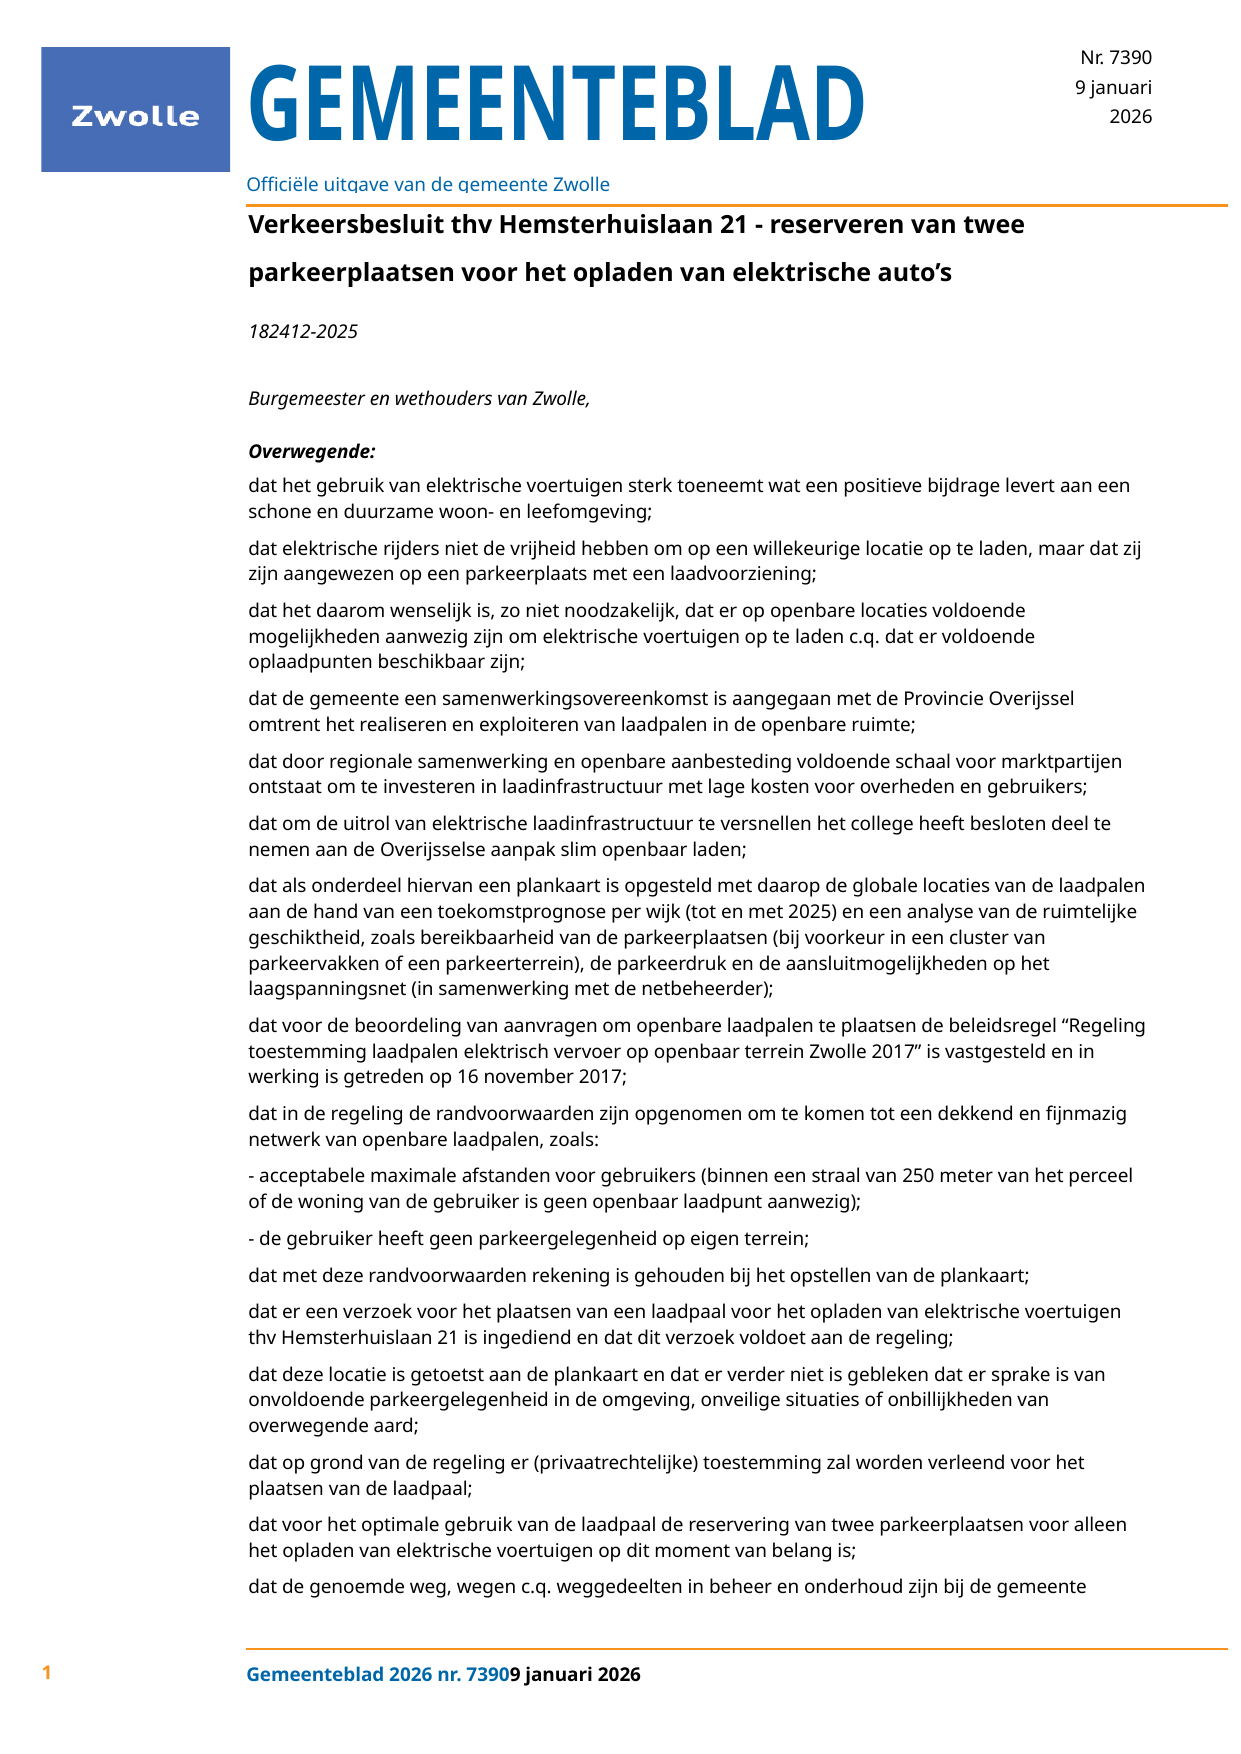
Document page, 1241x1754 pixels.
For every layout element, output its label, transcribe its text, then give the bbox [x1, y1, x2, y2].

text dat als onderdeel hiervan een plankaart is opgesteld met daarop de globale locaties van de laadpalen aan de hand van een toekomstprognose per wijk (tot en met 2025) en een analyse van de ruimtelijke geschiktheid, zoals bereikbaarheid van de parkeerplaatsen (bij voorkeur in een cluster van parkeervakken of een parkeerterrein), de parkeerdruk en de aansluitmogelijkheden op het laagspanningsnet (in samenwerking met de netbeheerder); [248, 873, 1152, 1001]
text dat elektrische rijders niet de vrijheid hebben om op een willekeurige locatie op te laden, maar dat zij zijn aangewezen op een parkeerplaats met een laadvoorziening; [248, 535, 1152, 586]
text dat met deze randvoorwaarden rekening is gehouden bij het opstellen van de plankaart; [248, 1262, 1152, 1287]
text dat deze locatie is getoetst aan de plankaart en dat er verder niet is gebleken dat er sprake is van onvoldoende parkeergelegenheid in de omgeving, onveilige situaties of onbillijkheden van overwegende aard; [248, 1361, 1152, 1438]
text dat het daarom wenselijk is, zo niet noodzakelijk, dat er op openbare locaties voldoende mogelijkheden aanwezig zijn om elektrische voertuigen op te laden c.q. dat er voldoende oplaadpunten beschikbaar zijn; [248, 597, 1152, 674]
text dat voor de beoordeling van aanvragen om openbare laadpalen te plaatsen de beleidsregel “Regeling toestemming laadpalen elektrisch vervoer op openbaar terrein Zwolle 2017” is vastgesteld en in werking is getreden op 16 november 2017; [248, 1012, 1152, 1089]
text dat op grond van de regeling er (privaatrechtelijke) toestemming zal worden verleend voor het plaatsen van de laadpaal; [248, 1449, 1152, 1500]
text dat door regionale samenwerking en openbare aanbesteding voldoende schaal voor marktpartijen ontstaat om te investeren in laadinfrastructuur met lage kosten voor overheden en gebruikers; [248, 748, 1152, 799]
text Burgemeester en wethouders van Zwolle, [248, 386, 1152, 411]
text dat er een verzoek voor het plaatsen van een laadpaal voor het opladen van elektrische voertuigen thv Hemsterhuislaan 21 is ingediend en dat dit verzoek voldoet aan de regeling; [248, 1298, 1152, 1350]
text dat voor het optimale gebruik van de laadpaal de reservering van twee parkeerplaatsen voor alleen het opladen van elektrische voertuigen op dit moment van belang is; [248, 1511, 1152, 1563]
text dat de gemeente een samenwerkingsovereenkomst is aangegaan met de Provincie Overijssel omtrent het realiseren en exploiteren van laadpalen in de openbare ruimte; [248, 685, 1152, 737]
text dat om de uitrol van elektrische laadinfrastructuur te versnellen het college heeft besloten deel te nemen aan de Overijsselse aanpak slim openbaar laden; [248, 810, 1152, 862]
text dat in de regeling de randvoorwaarden zijn opgenomen om te komen tot een dekkend en fijnmazig netwerk van openbare laadpalen, zoals: [248, 1100, 1152, 1152]
text - de gebruiker heeft geen parkeergelegenheid op eigen terrein; [248, 1225, 1152, 1251]
text Overwegende: [248, 438, 1152, 464]
text dat het gebruik van elektrische voertuigen sterk toeneemt wat een positieve bijdrage levert aan een schone en duurzame woon- en leefomgeving; [248, 472, 1152, 524]
text - acceptabele maximale afstanden voor gebruikers (binnen een straal van 250 meter van het perceel of de woning van de gebruiker is geen openbaar laadpunt aanwezig); [248, 1163, 1152, 1214]
text Verkeersbesluit thv Hemsterhuislaan 21 - reserveren van twee parkeerplaatsen voor het opladen van elektrische auto’s [248, 207, 1152, 288]
picture [41, 47, 231, 172]
text dat de genoemde weg, wegen c.q. weggedeelten in beheer en onderhoud zijn bij de gemeente [248, 1574, 1152, 1599]
text 182412-2025 [248, 318, 1152, 344]
